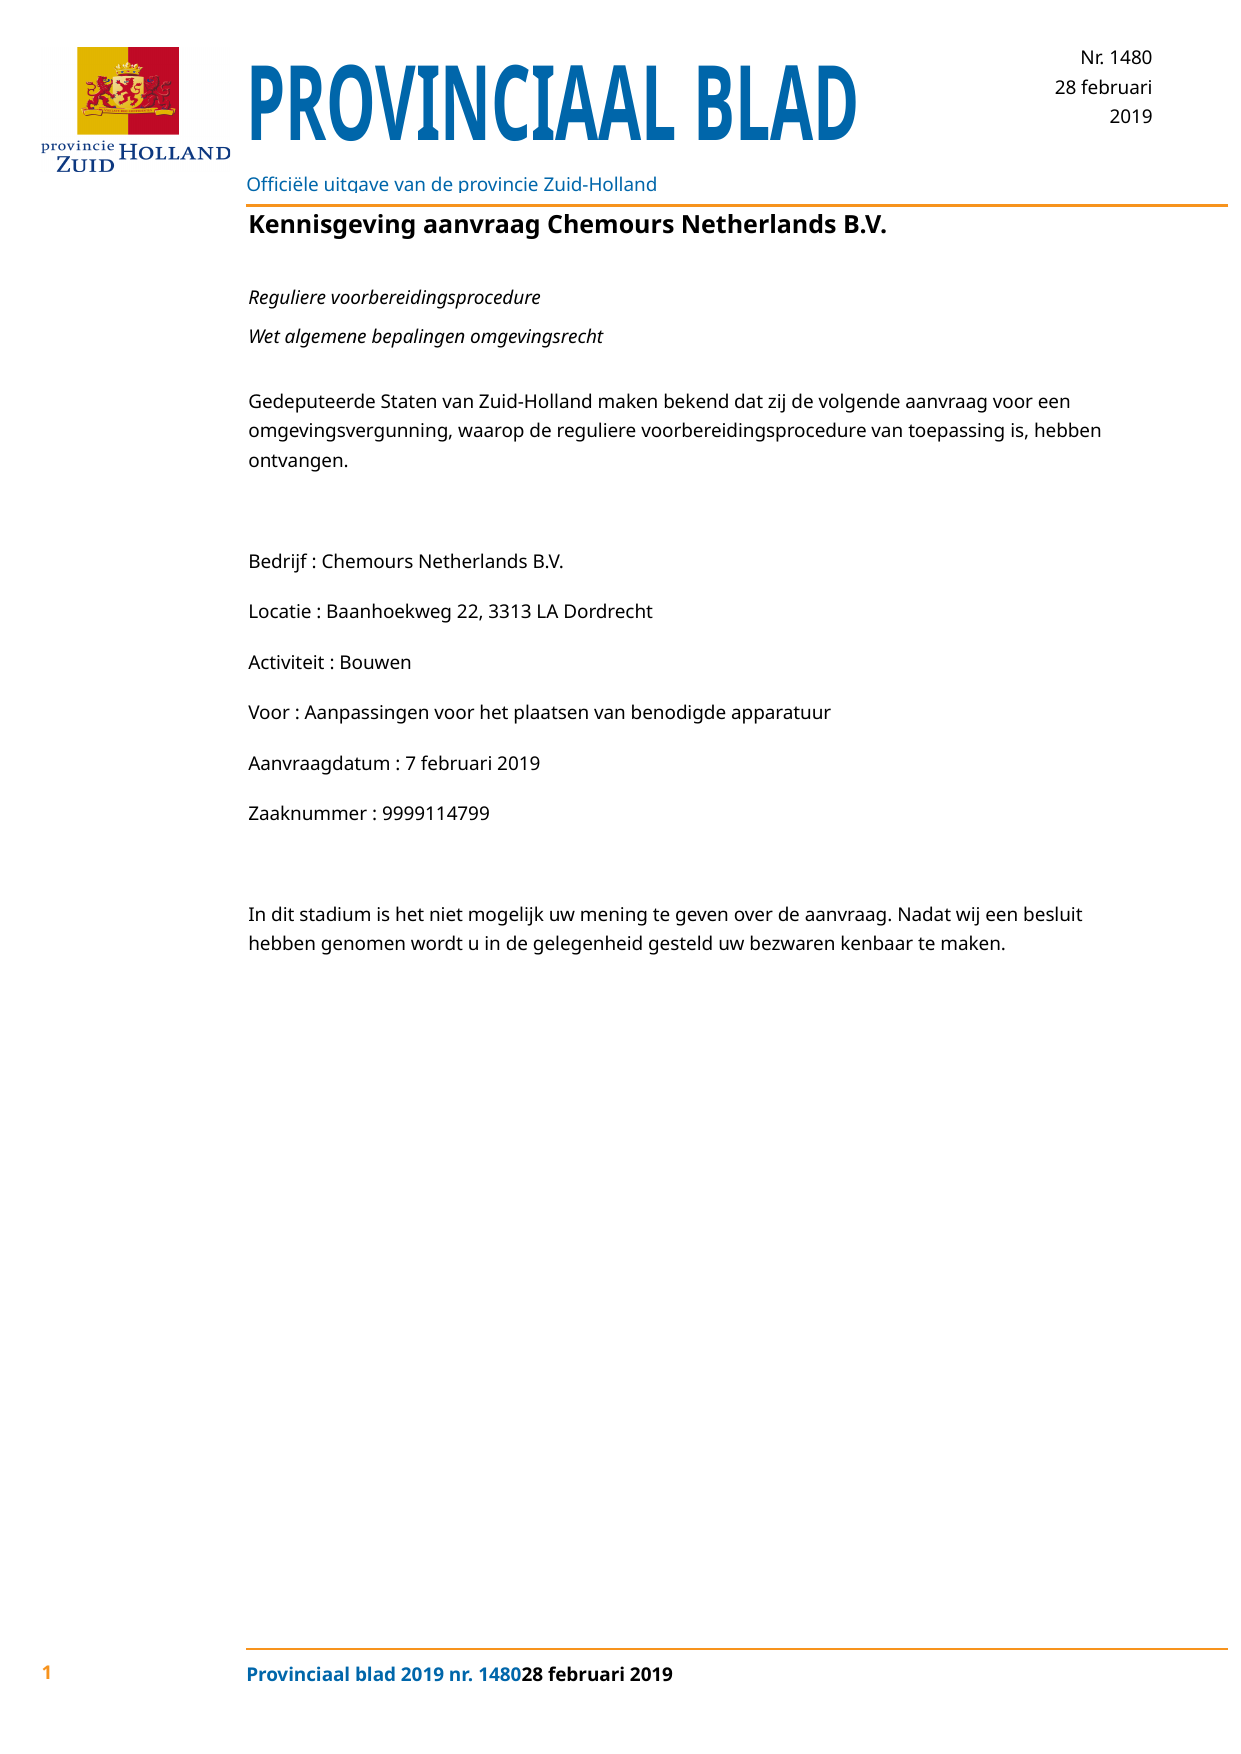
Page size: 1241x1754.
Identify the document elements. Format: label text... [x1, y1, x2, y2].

text Zaaknummer : 9999114799 [248, 800, 1152, 826]
text Wet algemene bepalingen omgevingsrecht [248, 323, 1152, 349]
text Aanvraagdatum : 7 februari 2019 [248, 750, 1152, 776]
text Gedeputeerde Staten van Zuid-Holland maken bekend dat zij de volgende aanvraag voor een omgevingsvergunning, waarop de reguliere voorbereidingsprocedure van toepassing is, hebben ontvangen. [248, 388, 1152, 473]
text In dit stadium is het niet mogelijk uw mening te geven over de aanvraag. Nadat wij een besluit hebben genomen wordt u in de gelegenheid gesteld uw bezwaren kenbaar te maken. [248, 901, 1152, 956]
text Reguliere voorbereidingsprocedure [248, 284, 1152, 309]
picture [41, 47, 231, 172]
text Locatie : Baanhoekweg 22, 3313 LA Dordrecht [248, 598, 1152, 624]
text Activiteit : Bouwen [248, 649, 1152, 675]
text Bedrijf : Chemours Netherlands B.V. [248, 548, 1152, 574]
text Kennisgeving aanvraag Chemours Netherlands B.V. [248, 207, 1152, 241]
text Voor : Aanpassingen voor het plaatsen van benodigde apparatuur [248, 699, 1152, 725]
